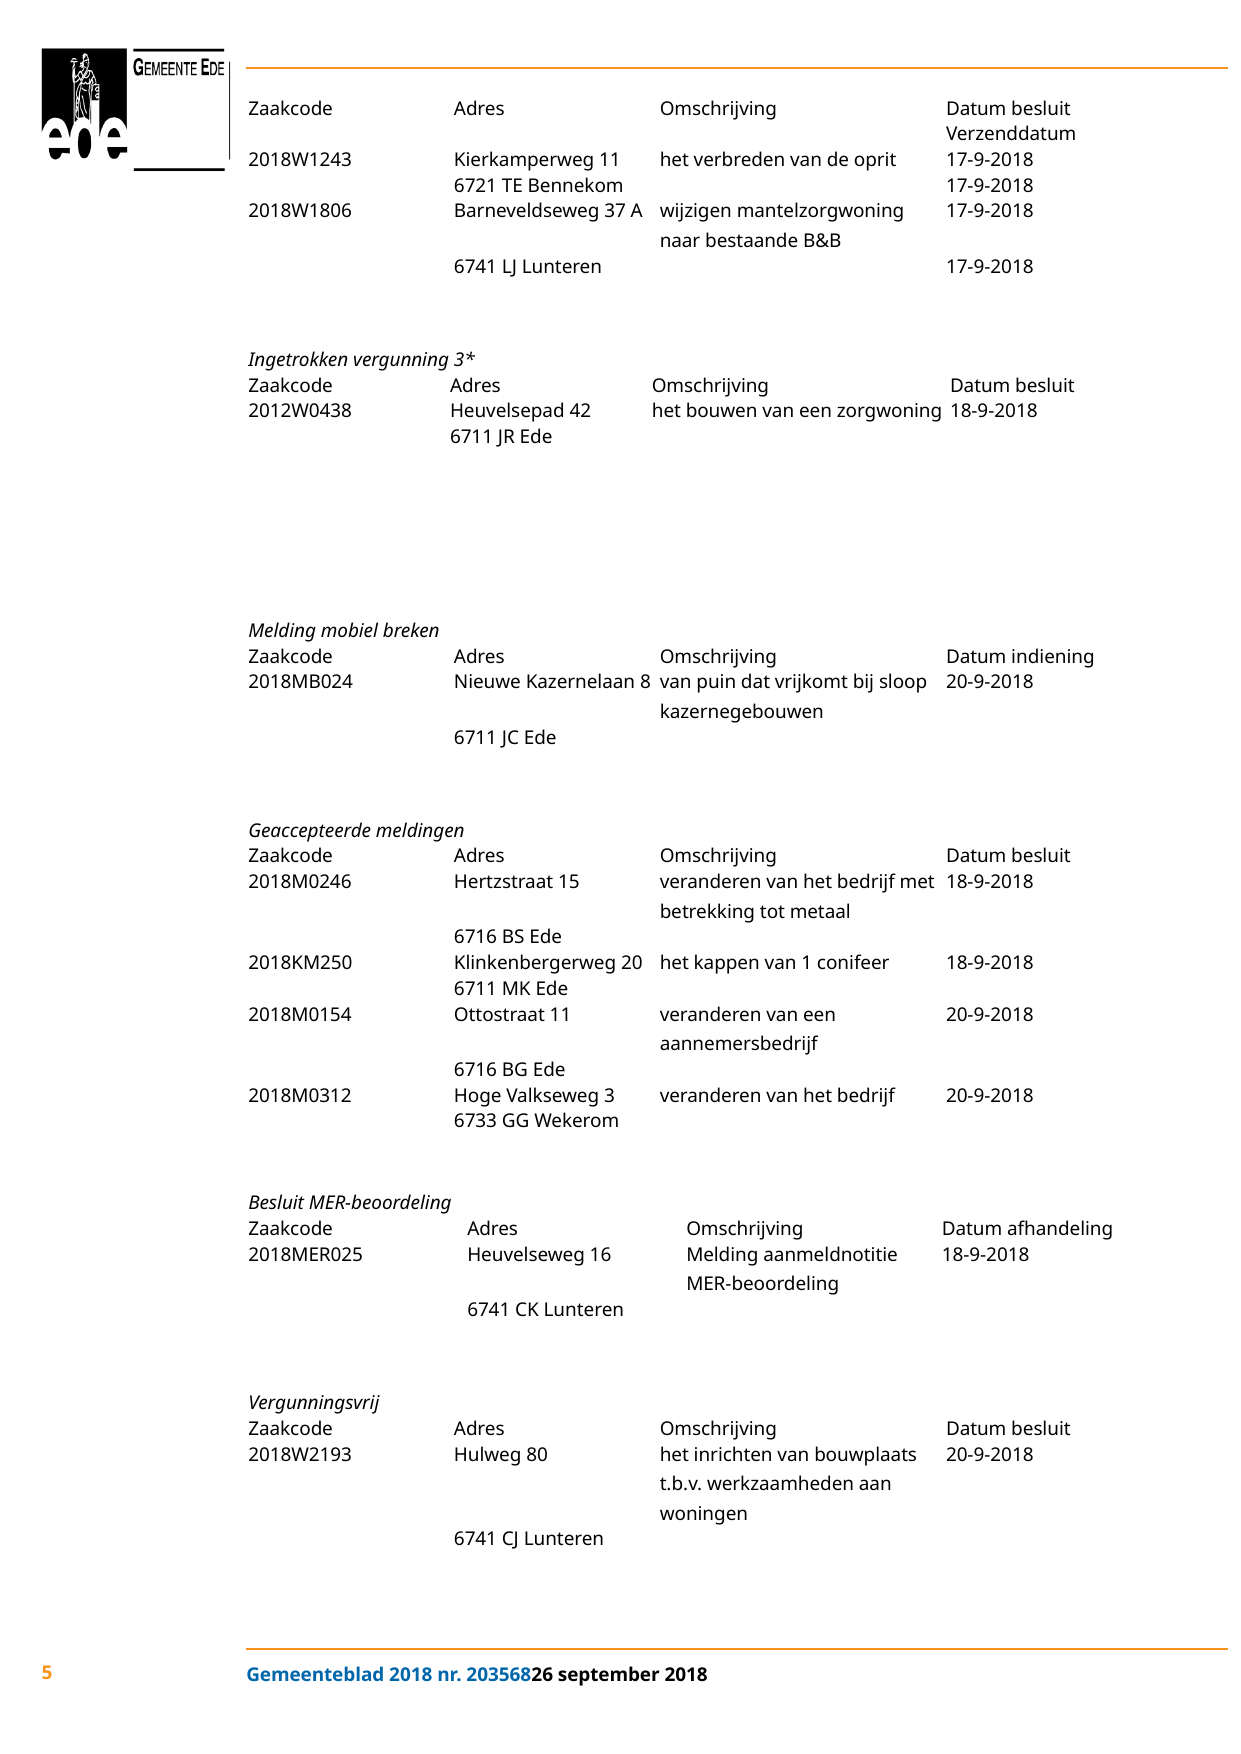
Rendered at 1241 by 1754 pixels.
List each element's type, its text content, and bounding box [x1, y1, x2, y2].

table_cell [454, 121, 659, 146]
table_cell 2018W1806 [248, 198, 454, 253]
text Melding mobiel breken [248, 617, 1152, 643]
table_cell 6741 LJ Lunteren [454, 253, 659, 279]
table_cell [248, 975, 454, 1001]
text Ingetrokken vergunning 3* [248, 346, 1152, 372]
table_cell 6716 BS Ede [454, 924, 659, 949]
table_header Datum indiening [946, 643, 1152, 668]
table_cell [946, 1526, 1152, 1551]
table_cell [660, 724, 946, 749]
table_cell Nieuwe Kazernelaan 8 [454, 669, 659, 724]
table_cell [248, 253, 454, 279]
table_header Omschrijving [660, 843, 946, 868]
table_header Datum besluit [946, 95, 1152, 121]
table_cell 2018M0154 [248, 1001, 454, 1056]
table_cell veranderen van een aannemersbedrijf [660, 1001, 946, 1056]
table_header Zaakcode [248, 1415, 454, 1441]
table_cell Ottostraat 11 [454, 1001, 659, 1056]
table_cell veranderen van het bedrijf [660, 1082, 946, 1108]
table_cell [248, 1108, 454, 1133]
text Vergunningsvrij [248, 1389, 1152, 1415]
table_cell [660, 172, 946, 198]
table_cell [652, 423, 950, 449]
table_header Datum afhandeling [942, 1215, 1152, 1241]
text Besluit MER-beoordeling [248, 1189, 1152, 1215]
table_header Adres [450, 372, 652, 397]
table_cell [946, 1056, 1152, 1082]
table_cell [248, 172, 454, 198]
table_cell Melding aanmeldnotitie MER-beoordeling [686, 1241, 942, 1296]
table_header Zaakcode [248, 372, 450, 397]
table_cell [946, 924, 1152, 949]
table_cell Heuvelseweg 16 [467, 1241, 686, 1296]
table_cell Heuvelsepad 42 [450, 398, 652, 423]
table_cell [660, 253, 946, 279]
table_cell 6741 CJ Lunteren [454, 1526, 659, 1551]
table_header Zaakcode [248, 643, 454, 668]
table_header Omschrijving [660, 643, 946, 668]
table_cell 6733 GG Wekerom [454, 1108, 659, 1133]
table_header Adres [454, 95, 659, 121]
table_cell Hertzstraat 15 [454, 868, 659, 924]
table_cell 20-9-2018 [946, 1441, 1152, 1526]
table_header Adres [454, 643, 659, 668]
table_cell [248, 121, 454, 146]
table_cell 17-9-2018 [946, 146, 1152, 172]
table_cell Verzenddatum [946, 121, 1152, 146]
table_cell [950, 423, 1152, 449]
table_cell het kappen van 1 conifeer [660, 949, 946, 975]
table_cell [946, 975, 1152, 1001]
table_cell 6711 MK Ede [454, 975, 659, 1001]
table_cell 18-9-2018 [942, 1241, 1152, 1296]
table_cell [248, 924, 454, 949]
table_cell 2018MB024 [248, 669, 454, 724]
table_cell [660, 924, 946, 949]
table_cell [686, 1296, 942, 1322]
table_cell 2018M0246 [248, 868, 454, 924]
table_cell Kierkamperweg 11 [454, 146, 659, 172]
table_cell het bouwen van een zorgwoning [652, 398, 950, 423]
table_header Zaakcode [248, 1215, 467, 1241]
table_cell [660, 1526, 946, 1551]
table_cell 6721 TE Bennekom [454, 172, 659, 198]
table_cell 6711 JC Ede [454, 724, 659, 749]
table_cell [248, 724, 454, 749]
table_cell Hoge Valkseweg 3 [454, 1082, 659, 1108]
table_cell veranderen van het bedrijf met betrekking tot metaal [660, 868, 946, 924]
table_cell [942, 1296, 1152, 1322]
table_header Adres [467, 1215, 686, 1241]
table_header Omschrijving [660, 1415, 946, 1441]
table_cell [946, 1108, 1152, 1133]
picture [41, 47, 231, 172]
table_cell van puin dat vrijkomt bij sloop kazernegebouwen [660, 669, 946, 724]
table_header Zaakcode [248, 843, 454, 868]
table_cell 18-9-2018 [950, 398, 1152, 423]
table_cell 2018W1243 [248, 146, 454, 172]
table_header Datum besluit [946, 1415, 1152, 1441]
table_cell [660, 1056, 946, 1082]
table_cell 20-9-2018 [946, 1082, 1152, 1108]
table_cell [946, 724, 1152, 749]
table_cell 20-9-2018 [946, 669, 1152, 724]
table_cell 6711 JR Ede [450, 423, 652, 449]
table_cell 18-9-2018 [946, 868, 1152, 924]
table_cell [248, 1296, 467, 1322]
table_header Omschrijving [660, 95, 946, 121]
table_cell Barneveldseweg 37 A [454, 198, 659, 253]
table_cell 2018W2193 [248, 1441, 454, 1526]
table_cell wijzigen mantelzorgwoning naar bestaande B&B [660, 198, 946, 253]
table_cell [248, 1526, 454, 1551]
table_cell het inrichten van bouwplaats t.b.v. werkzaamheden aan woningen [660, 1441, 946, 1526]
table_cell het verbreden van de oprit [660, 146, 946, 172]
table_cell [660, 1108, 946, 1133]
table_cell [248, 423, 450, 449]
table_cell 17-9-2018 [946, 198, 1152, 253]
table_cell 18-9-2018 [946, 949, 1152, 975]
table_cell 2018KM250 [248, 949, 454, 975]
table_cell Klinkenbergerweg 20 [454, 949, 659, 975]
table_cell 2018MER025 [248, 1241, 467, 1296]
table_header Zaakcode [248, 95, 454, 121]
table_cell 2018M0312 [248, 1082, 454, 1108]
table_cell 2012W0438 [248, 398, 450, 423]
table_cell [660, 121, 946, 146]
table_header Datum besluit [950, 372, 1152, 397]
table_cell 17-9-2018 [946, 172, 1152, 198]
table_header Datum besluit [946, 843, 1152, 868]
table_cell 6716 BG Ede [454, 1056, 659, 1082]
text Geaccepteerde meldingen [248, 817, 1152, 842]
table_cell 17-9-2018 [946, 253, 1152, 279]
table_cell 6741 CK Lunteren [467, 1296, 686, 1322]
table_header Adres [454, 1415, 659, 1441]
table_cell [248, 1056, 454, 1082]
table_header Omschrijving [686, 1215, 942, 1241]
table_cell [660, 975, 946, 1001]
table_cell Hulweg 80 [454, 1441, 659, 1526]
table_header Omschrijving [652, 372, 950, 397]
table_cell 20-9-2018 [946, 1001, 1152, 1056]
table_header Adres [454, 843, 659, 868]
